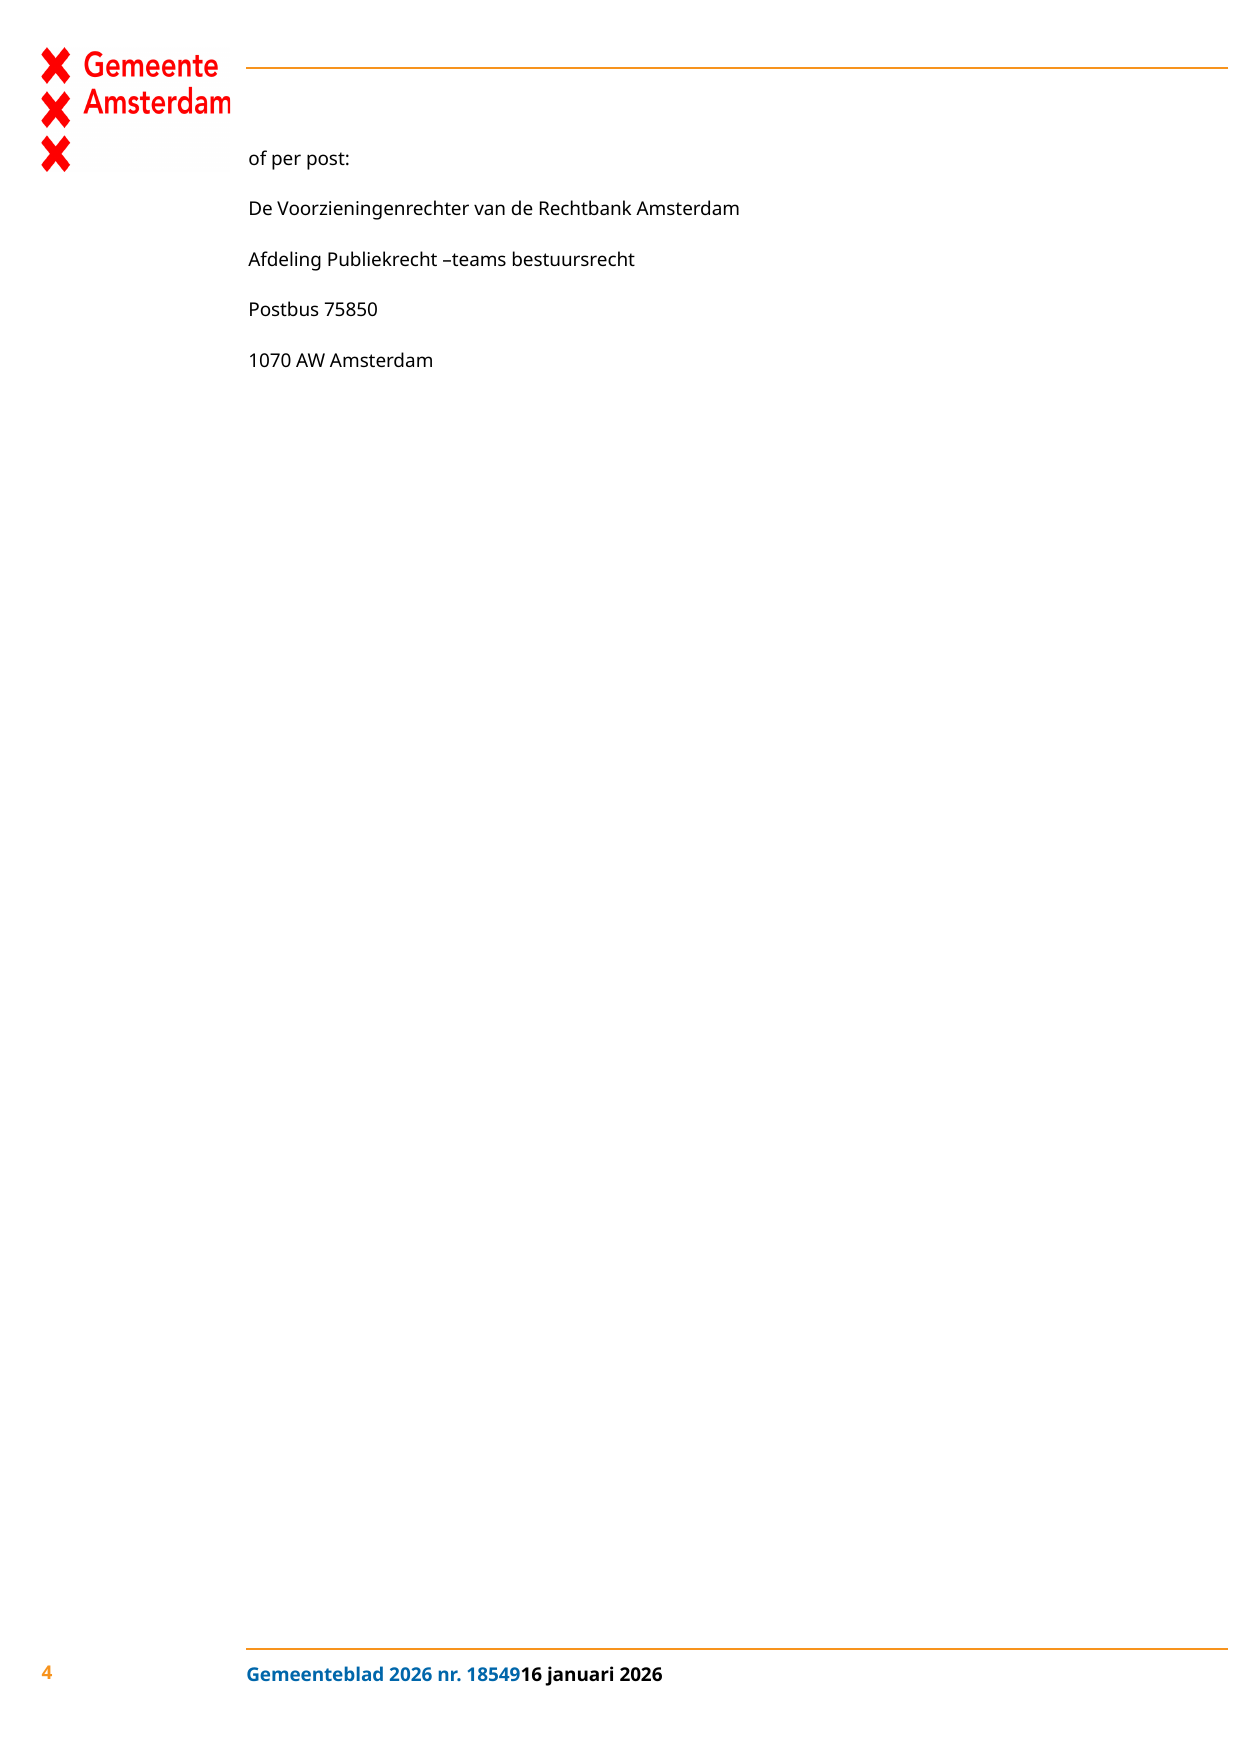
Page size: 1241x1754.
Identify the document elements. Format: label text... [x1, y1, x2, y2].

picture [41, 47, 231, 172]
text De Voorzieningenrechter van de Rechtbank Amsterdam [248, 196, 1152, 221]
text of per post: [248, 145, 1152, 171]
text 1070 AW Amsterdam [248, 347, 1152, 373]
text Afdeling Publiekrecht –teams bestuursrecht [248, 246, 1152, 272]
text Postbus 75850 [248, 296, 1152, 322]
